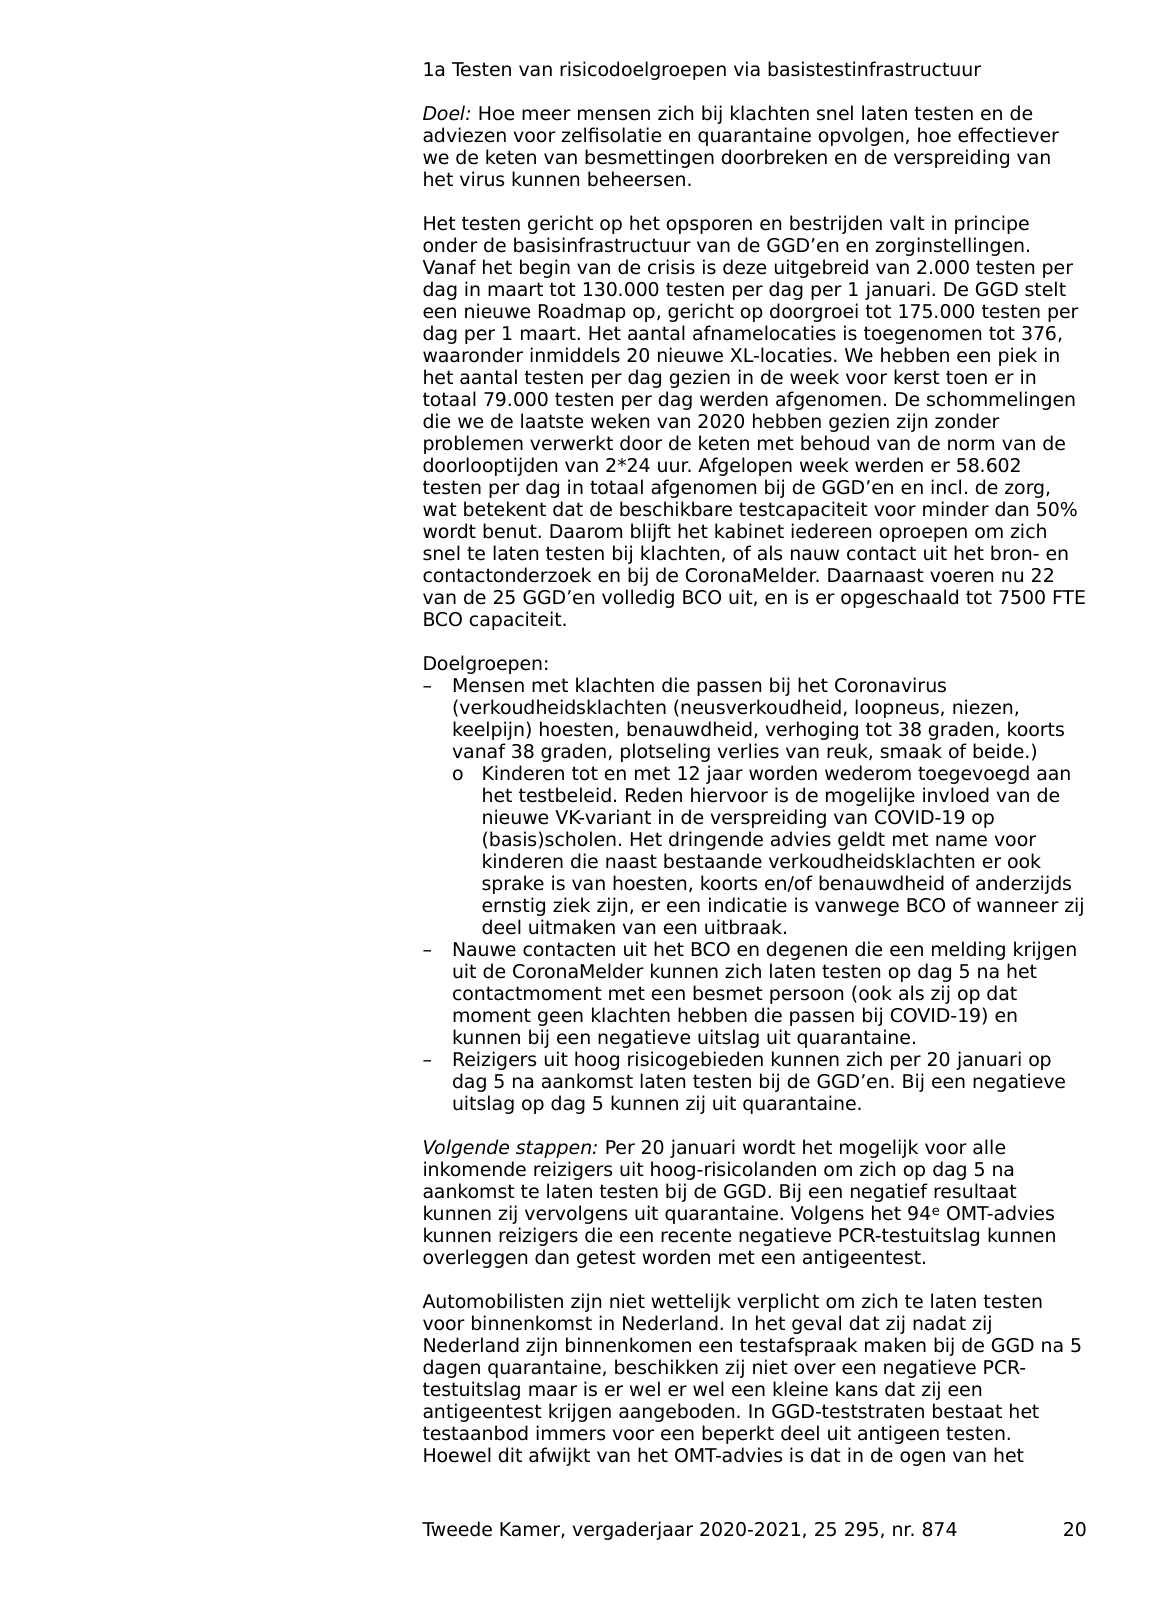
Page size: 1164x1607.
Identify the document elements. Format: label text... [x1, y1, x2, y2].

text o Kinderen tot en met 12 jaar worden wederom toegevoegd aan het testbeleid. Reden hiervoor is de mogelijke invloed van de nieuwe VK-variant in de verspreiding van COVID-19 op (basis)scholen. Het dringende advies geldt met name voor kinderen die naast bestaande verkoudheidsklachten er ook sprake is van hoesten, koorts en/of benauwdheid of anderzijds ernstig ziek zijn, er een indicatie is vanwege BCO of wanneer zij deel uitmaken van een uitbraak. [452, 763, 1087, 939]
text – Nauwe contacten uit het BCO en degenen die een melding krijgen uit de CoronaMelder kunnen zich laten testen op dag 5 na het contactmoment met een besmet persoon (ook als zij op dat moment geen klachten hebben die passen bij COVID-19) en kunnen bij een negatieve uitslag uit quarantaine. [422, 939, 1087, 1049]
text Volgende stappen: Per 20 januari wordt het mogelijk voor alle inkomende reizigers uit hoog-risicolanden om zich op dag 5 na aankomst te laten testen bij de GGD. Bij een negatief resultaat kunnen zij vervolgens uit quarantaine. Volgens het 94e OMT-advies kunnen reizigers die een recente negatieve PCR-testuitslag kunnen overleggen dan getest worden met een antigeentest. [422, 1137, 1087, 1269]
text Doelgroepen: [422, 653, 1087, 675]
text Automobilisten zijn niet wettelijk verplicht om zich te laten testen voor binnenkomst in Nederland. In het geval dat zij nadat zij Nederland zijn binnenkomen een testafspraak maken bij de GGD na 5 dagen quarantaine, beschikken zij niet over een negatieve PCR-testuitslag maar is er wel er wel een kleine kans dat zij een antigeentest krijgen aangeboden. In GGD-teststraten bestaat het testaanbod immers voor een beperkt deel uit antigeen testen. Hoewel dit afwijkt van het OMT-advies is dat in de ogen van het [422, 1291, 1087, 1467]
text – Reizigers uit hoog risicogebieden kunnen zich per 20 januari op dag 5 na aankomst laten testen bij de GGD’en. Bij een negatieve uitslag op dag 5 kunnen zij uit quarantaine. [422, 1049, 1087, 1115]
text Het testen gericht op het opsporen en bestrijden valt in principe onder de basisinfrastructuur van de GGD’en en zorginstellingen. Vanaf het begin van de crisis is deze uitgebreid van 2.000 testen per dag in maart tot 130.000 testen per dag per 1 januari. De GGD stelt een nieuwe Roadmap op, gericht op doorgroei tot 175.000 testen per dag per 1 maart. Het aantal afnamelocaties is toegenomen tot 376, waaronder inmiddels 20 nieuwe XL-locaties. We hebben een piek in het aantal testen per dag gezien in de week voor kerst toen er in totaal 79.000 testen per dag werden afgenomen. De schommelingen die we de laatste weken van 2020 hebben gezien zijn zonder problemen verwerkt door de keten met behoud van de norm van de doorlooptijden van 2*24 uur. Afgelopen week werden er 58.602 testen per dag in totaal afgenomen bij de GGD’en en incl. de zorg, wat betekent dat de beschikbare testcapaciteit voor minder dan 50% wordt benut. Daarom blijft het kabinet iedereen oproepen om zich snel te laten testen bij klachten, of als nauw contact uit het bron- en contactonderzoek en bij de CoronaMelder. Daarnaast voeren nu 22 van de 25 GGD’en volledig BCO uit, en is er opgeschaald tot 7500 FTE BCO capaciteit. [422, 213, 1087, 631]
text Doel: Hoe meer mensen zich bij klachten snel laten testen en de adviezen voor zelfisolatie en quarantaine opvolgen, hoe effectiever we de keten van besmettingen doorbreken en de verspreiding van het virus kunnen beheersen. [422, 103, 1087, 191]
subtitle 1a Testen van risicodoelgroepen via basistestinfrastructuur [422, 59, 1087, 81]
text – Mensen met klachten die passen bij het Coronavirus (verkoudheidsklachten (neusverkoudheid, loopneus, niezen, keelpijn) hoesten, benauwdheid, verhoging tot 38 graden, koorts vanaf 38 graden, plotseling verlies van reuk, smaak of beide.) [422, 675, 1087, 763]
